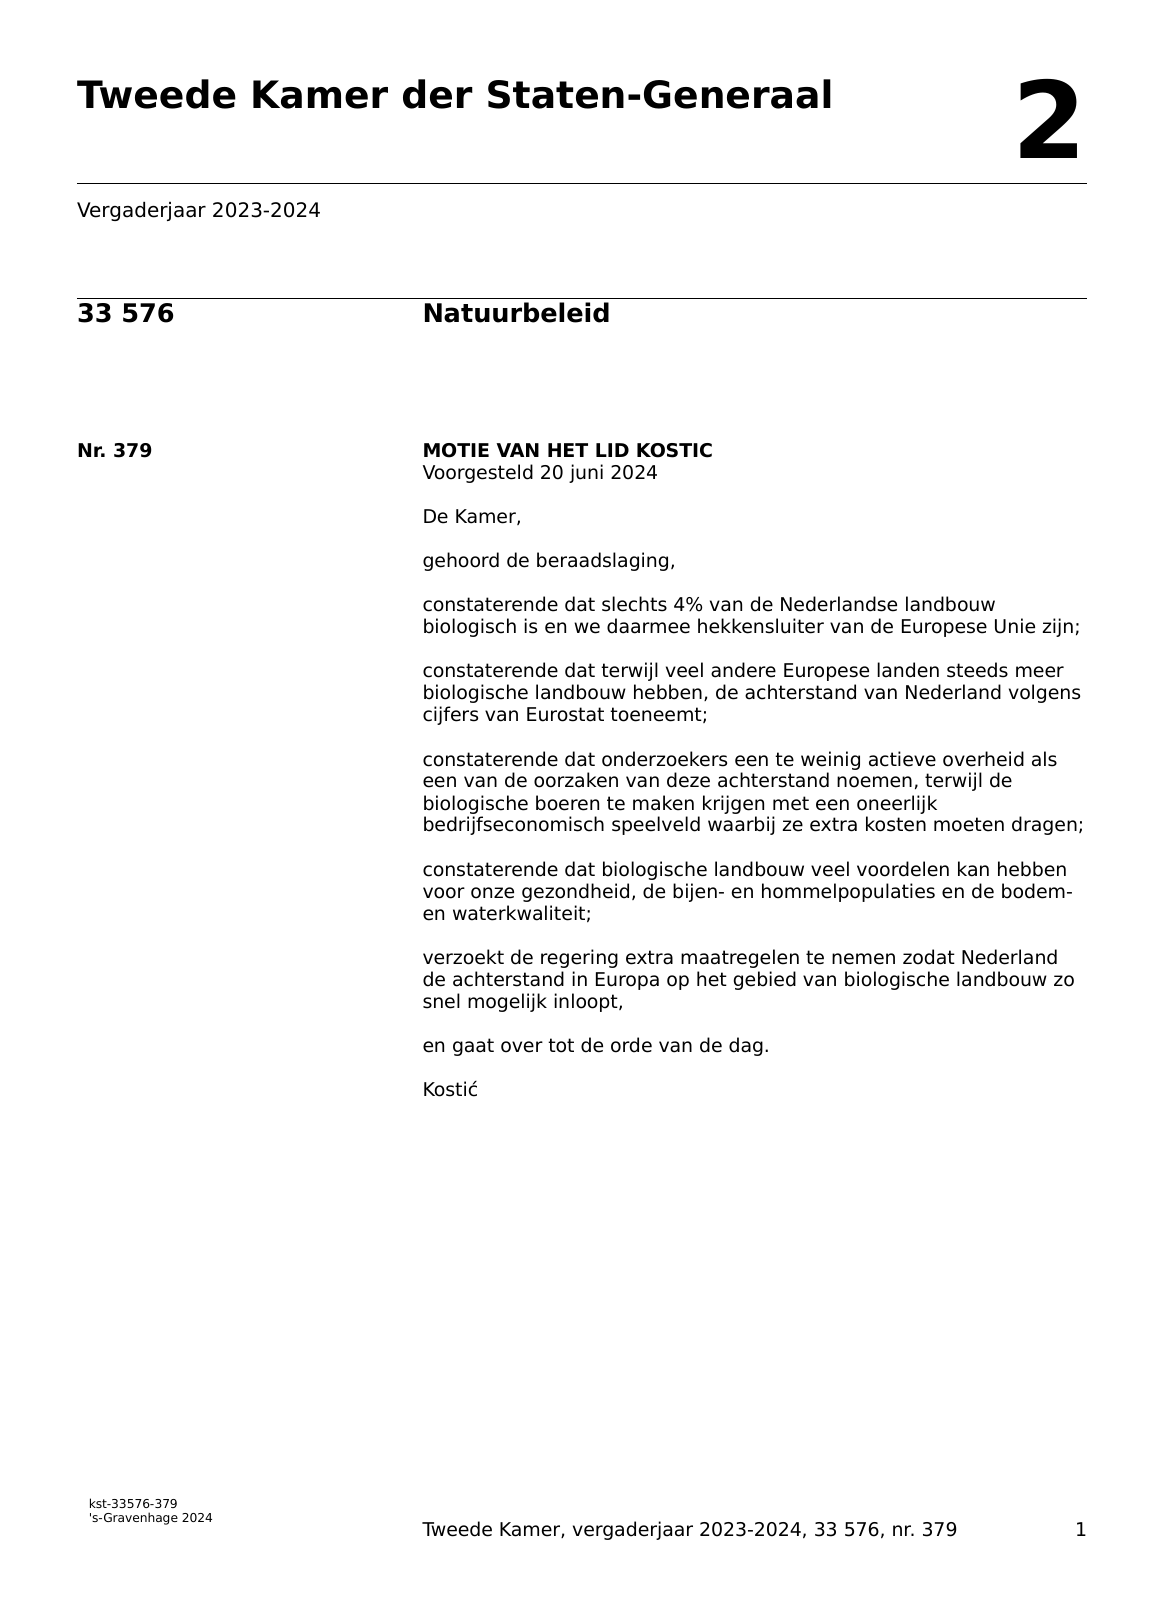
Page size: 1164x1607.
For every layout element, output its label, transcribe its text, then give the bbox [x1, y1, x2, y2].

text 's-Gravenhage 2024 [88, 1511, 323, 1525]
table_header 2 [886, 59, 1087, 183]
text gehoord de beraadslaging, [422, 550, 1087, 572]
text constaterende dat slechts 4% van de Nederlandse landbouw biologisch is en we daarmee hekkensluiter van de Europese Unie zijn; [422, 594, 1087, 638]
subtitle Nr. 379 MOTIE VAN HET LID KOSTIC [77, 440, 1087, 462]
table_header Tweede Kamer der Staten-Generaal [77, 59, 886, 183]
table_cell Vergaderjaar 2023-2024 [77, 184, 1087, 298]
subtitle 33 576 Natuurbeleid [77, 299, 1087, 329]
text Kostić [422, 1079, 1087, 1101]
text De Kamer, [422, 506, 1087, 528]
text constaterende dat biologische landbouw veel voordelen kan hebben voor onze gezondheid, de bijen- en hommelpopulaties en de bodem- en waterkwaliteit; [422, 858, 1087, 924]
text constaterende dat onderzoekers een te weinig actieve overheid als een van de oorzaken van deze achterstand noemen, terwijl de biologische boeren te maken krijgen met een oneerlijk bedrijfseconomisch speelveld waarbij ze extra kosten moeten dragen; [422, 748, 1087, 836]
text kst-33576-379 [88, 1497, 323, 1511]
text en gaat over tot de orde van de dag. [422, 1035, 1087, 1057]
text verzoekt de regering extra maatregelen te nemen zodat Nederland de achterstand in Europa op het gebied van biologische landbouw zo snel mogelijk inloopt, [422, 947, 1087, 1013]
text Voorgesteld 20 juni 2024 [422, 462, 1087, 484]
text constaterende dat terwijl veel andere Europese landen steeds meer biologische landbouw hebben, de achterstand van Nederland volgens cijfers van Eurostat toeneemt; [422, 660, 1087, 726]
